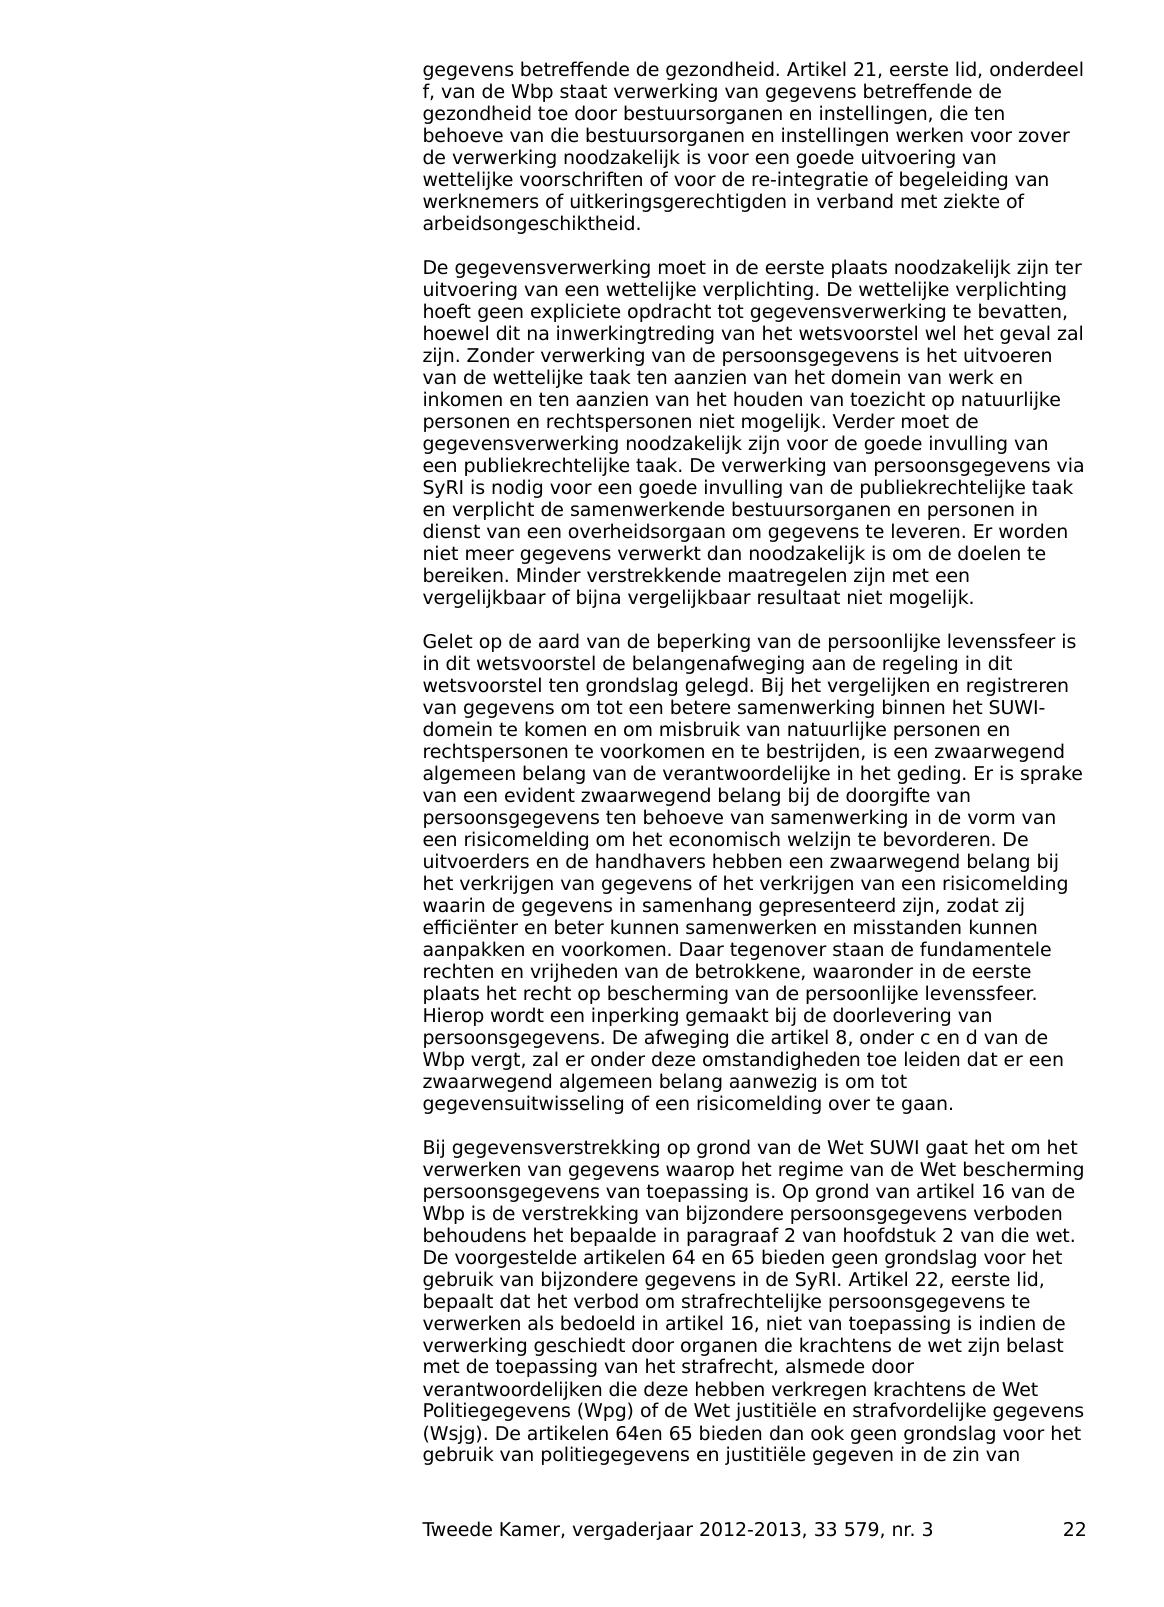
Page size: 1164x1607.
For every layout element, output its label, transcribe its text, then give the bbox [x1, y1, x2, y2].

text Bij gegevensverstrekking op grond van de Wet SUWI gaat het om het verwerken van gegevens waarop het regime van de Wet bescherming persoonsgegevens van toepassing is. Op grond van artikel 16 van de Wbp is de verstrekking van bijzondere persoonsgegevens verboden behoudens het bepaalde in paragraaf 2 van hoofdstuk 2 van die wet. De voorgestelde artikelen 64 en 65 bieden geen grondslag voor het gebruik van bijzondere gegevens in de SyRI. Artikel 22, eerste lid, bepaalt dat het verbod om strafrechtelijke persoonsgegevens te verwerken als bedoeld in artikel 16, niet van toepassing is indien de verwerking geschiedt door organen die krachtens de wet zijn belast met de toepassing van het strafrecht, alsmede door verantwoordelijken die deze hebben verkregen krachtens de Wet Politiegegevens (Wpg) of de Wet justitiële en strafvordelijke gegevens (Wsjg). De artikelen 64en 65 bieden dan ook geen grondslag voor het gebruik van politiegegevens en justitiële gegeven in de zin van [422, 1137, 1087, 1466]
text Gelet op de aard van de beperking van de persoonlijke levenssfeer is in dit wetsvoorstel de belangenafweging aan de regeling in dit wetsvoorstel ten grondslag gelegd. Bij het vergelijken en registreren van gegevens om tot een betere samenwerking binnen het SUWI-domein te komen en om misbruik van natuurlijke personen en rechtspersonen te voorkomen en te bestrijden, is een zwaarwegend algemeen belang van de verantwoordelijke in het geding. Er is sprake van een evident zwaarwegend belang bij de doorgifte van persoonsgegevens ten behoeve van samenwerking in de vorm van een risicomelding om het economisch welzijn te bevorderen. De uitvoerders en de handhavers hebben een zwaarwegend belang bij het verkrijgen van gegevens of het verkrijgen van een risicomelding waarin de gegevens in samenhang gepresenteerd zijn, zodat zij efficiënter en beter kunnen samenwerken en misstanden kunnen aanpakken en voorkomen. Daar tegenover staan de fundamentele rechten en vrijheden van de betrokkene, waaronder in de eerste plaats het recht op bescherming van de persoonlijke levenssfeer. Hierop wordt een inperking gemaakt bij de doorlevering van persoonsgegevens. De afweging die artikel 8, onder c en d van de Wbp vergt, zal er onder deze omstandigheden toe leiden dat er een zwaarwegend algemeen belang aanwezig is om tot gegevensuitwisseling of een risicomelding over te gaan. [422, 631, 1087, 1114]
text De gegevensverwerking moet in de eerste plaats noodzakelijk zijn ter uitvoering van een wettelijke verplichting. De wettelijke verplichting hoeft geen expliciete opdracht tot gegevensverwerking te bevatten, hoewel dit na inwerkingtreding van het wetsvoorstel wel het geval zal zijn. Zonder verwerking van de persoonsgegevens is het uitvoeren van de wettelijke taak ten aanzien van het domein van werk en inkomen en ten aanzien van het houden van toezicht op natuurlijke personen en rechtspersonen niet mogelijk. Verder moet de gegevensverwerking noodzakelijk zijn voor de goede invulling van een publiekrechtelijke taak. De verwerking van persoonsgegevens via SyRI is nodig voor een goede invulling van de publiekrechtelijke taak en verplicht de samenwerkende bestuursorganen en personen in dienst van een overheidsorgaan om gegevens te leveren. Er worden niet meer gegevens verwerkt dan noodzakelijk is om de doelen te bereiken. Minder verstrekkende maatregelen zijn met een vergelijkbaar of bijna vergelijkbaar resultaat niet mogelijk. [422, 257, 1087, 609]
text gegevens betreffende de gezondheid. Artikel 21, eerste lid, onderdeel f, van de Wbp staat verwerking van gegevens betreffende de gezondheid toe door bestuursorganen en instellingen, die ten behoeve van die bestuursorganen en instellingen werken voor zover de verwerking noodzakelijk is voor een goede uitvoering van wettelijke voorschriften of voor de re-integratie of begeleiding van werknemers of uitkeringsgerechtigden in verband met ziekte of arbeidsongeschiktheid. [422, 59, 1087, 235]
